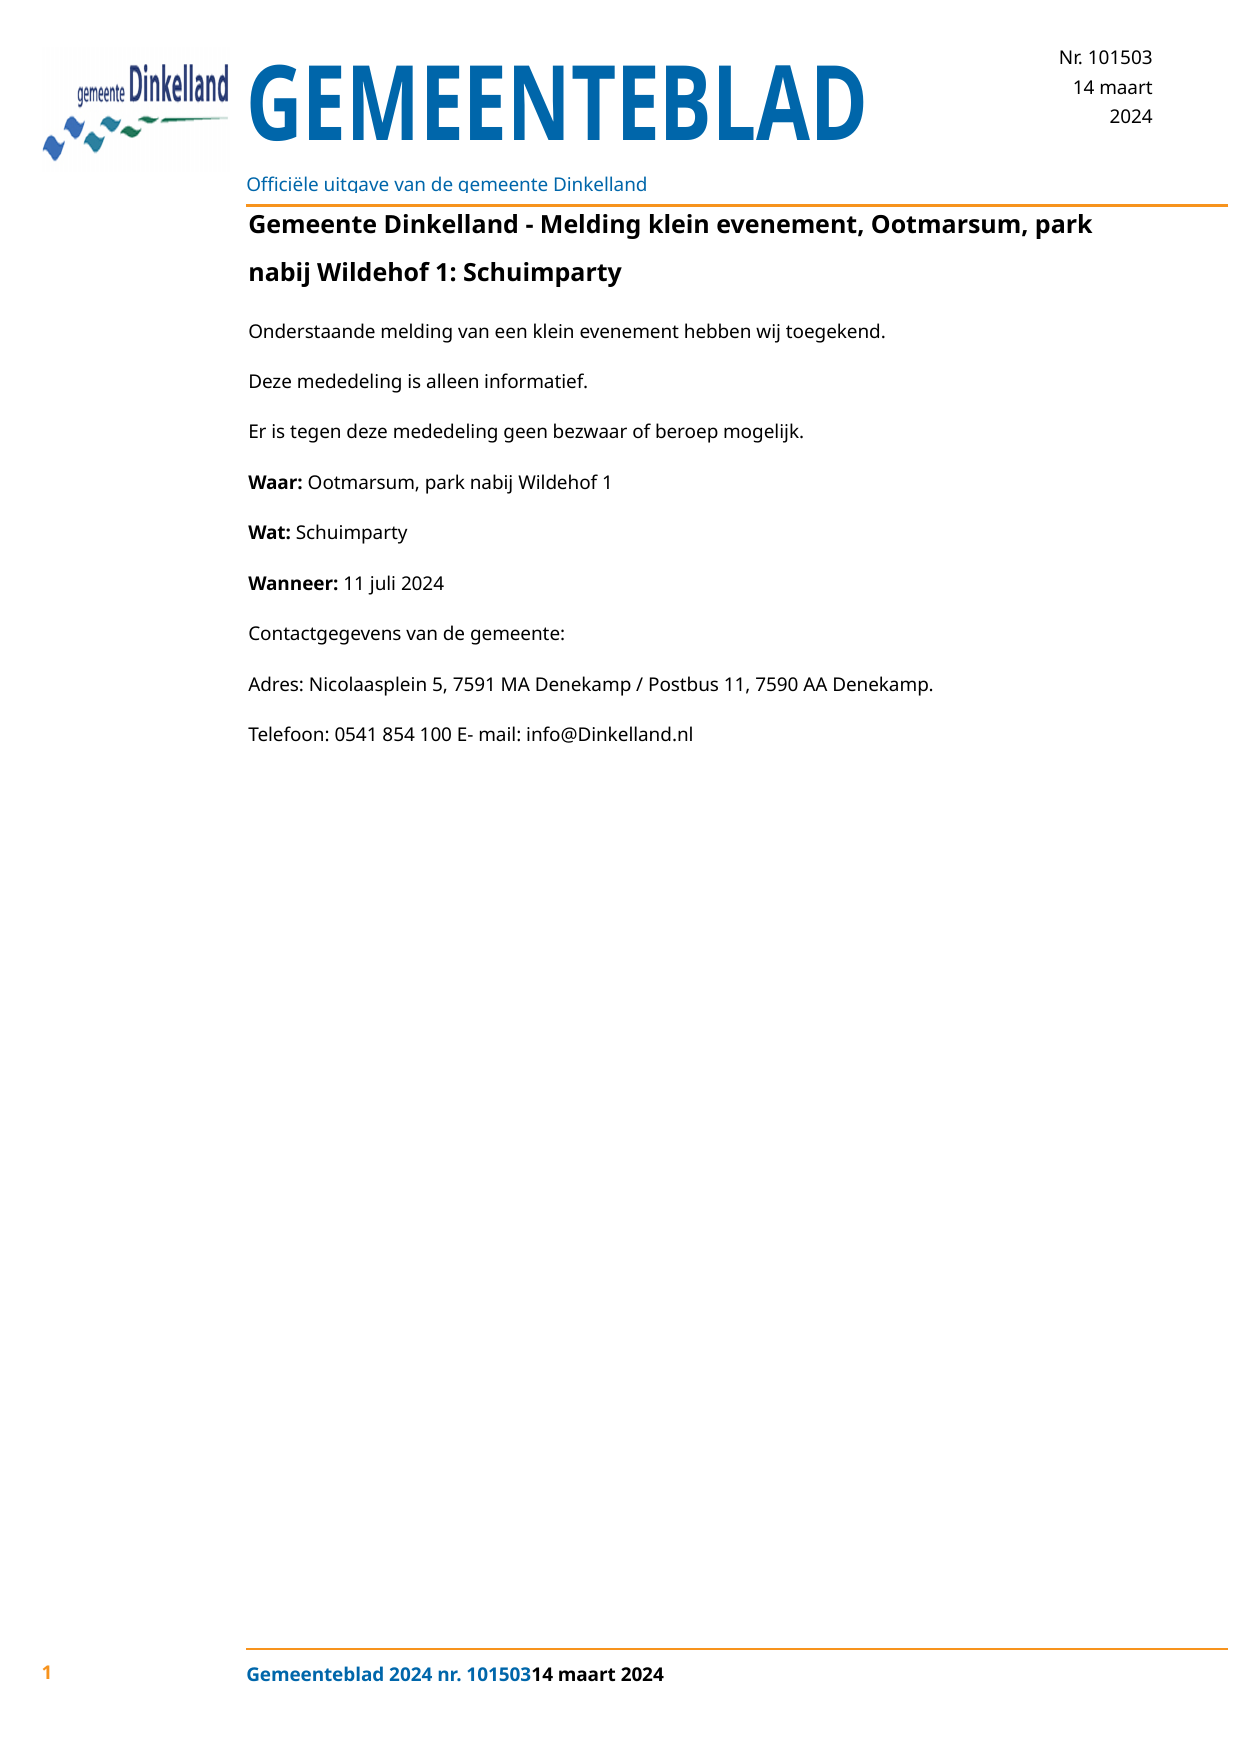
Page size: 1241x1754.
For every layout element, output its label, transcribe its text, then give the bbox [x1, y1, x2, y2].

text Onderstaande melding van een klein evenement hebben wij toegekend. [248, 318, 1152, 344]
text Waar: Ootmarsum, park nabij Wildehof 1 [248, 469, 1152, 495]
text Wat: Schuimparty [248, 519, 1152, 545]
text Er is tegen deze mededeling geen bezwaar of beroep mogelijk. [248, 419, 1152, 444]
text Adres: Nicolaasplein 5, 7591 MA Denekamp / Postbus 11, 7590 AA Denekamp. [248, 671, 1152, 697]
text Contactgegevens van de gemeente: [248, 620, 1152, 646]
text Deze mededeling is alleen informatief. [248, 368, 1152, 394]
picture [41, 47, 231, 172]
text Telefoon: 0541 854 100 E- mail: info@Dinkelland.nl [248, 721, 1152, 747]
text Wanneer: 11 juli 2024 [248, 570, 1152, 596]
text Gemeente Dinkelland - Melding klein evenement, Ootmarsum, park nabij Wildehof 1: Schuimparty [248, 207, 1152, 288]
